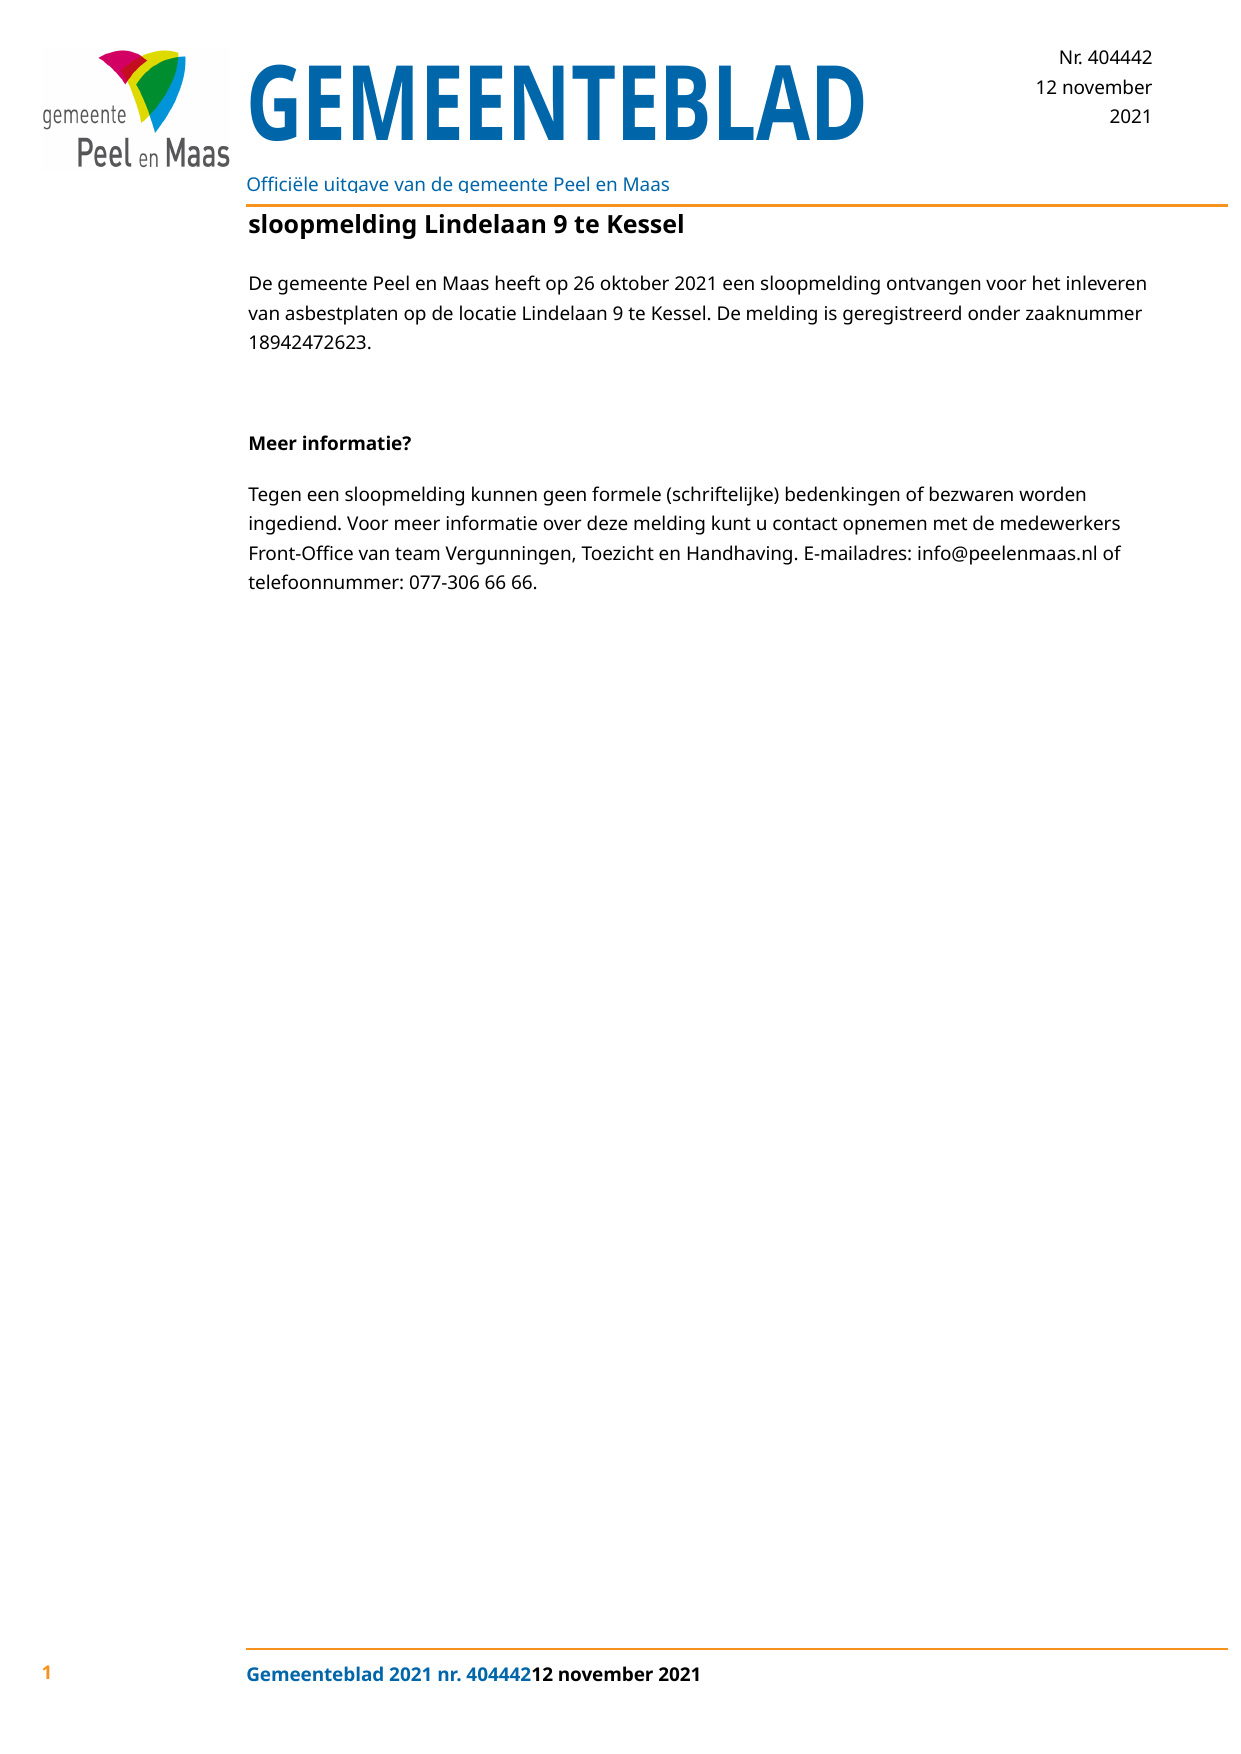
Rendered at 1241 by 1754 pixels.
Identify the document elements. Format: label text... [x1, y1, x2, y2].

text Tegen een sloopmelding kunnen geen formele (schriftelijke) bedenkingen of bezwaren worden ingediend. Voor meer informatie over deze melding kunt u contact opnemen met de medewerkers Front-Office van team Vergunningen, Toezicht en Handhaving. E-mailadres: info@peelenmaas.nl of telefoonnummer: 077-306 66 66. [248, 481, 1152, 595]
text sloopmelding Lindelaan 9 te Kessel [248, 207, 1152, 241]
picture [41, 47, 231, 172]
text Meer informatie? [248, 430, 1152, 456]
text De gemeente Peel en Maas heeft op 26 oktober 2021 een sloopmelding ontvangen voor het inleveren van asbestplaten op de locatie Lindelaan 9 te Kessel. De melding is geregistreerd onder zaaknummer 18942472623. [248, 270, 1152, 355]
